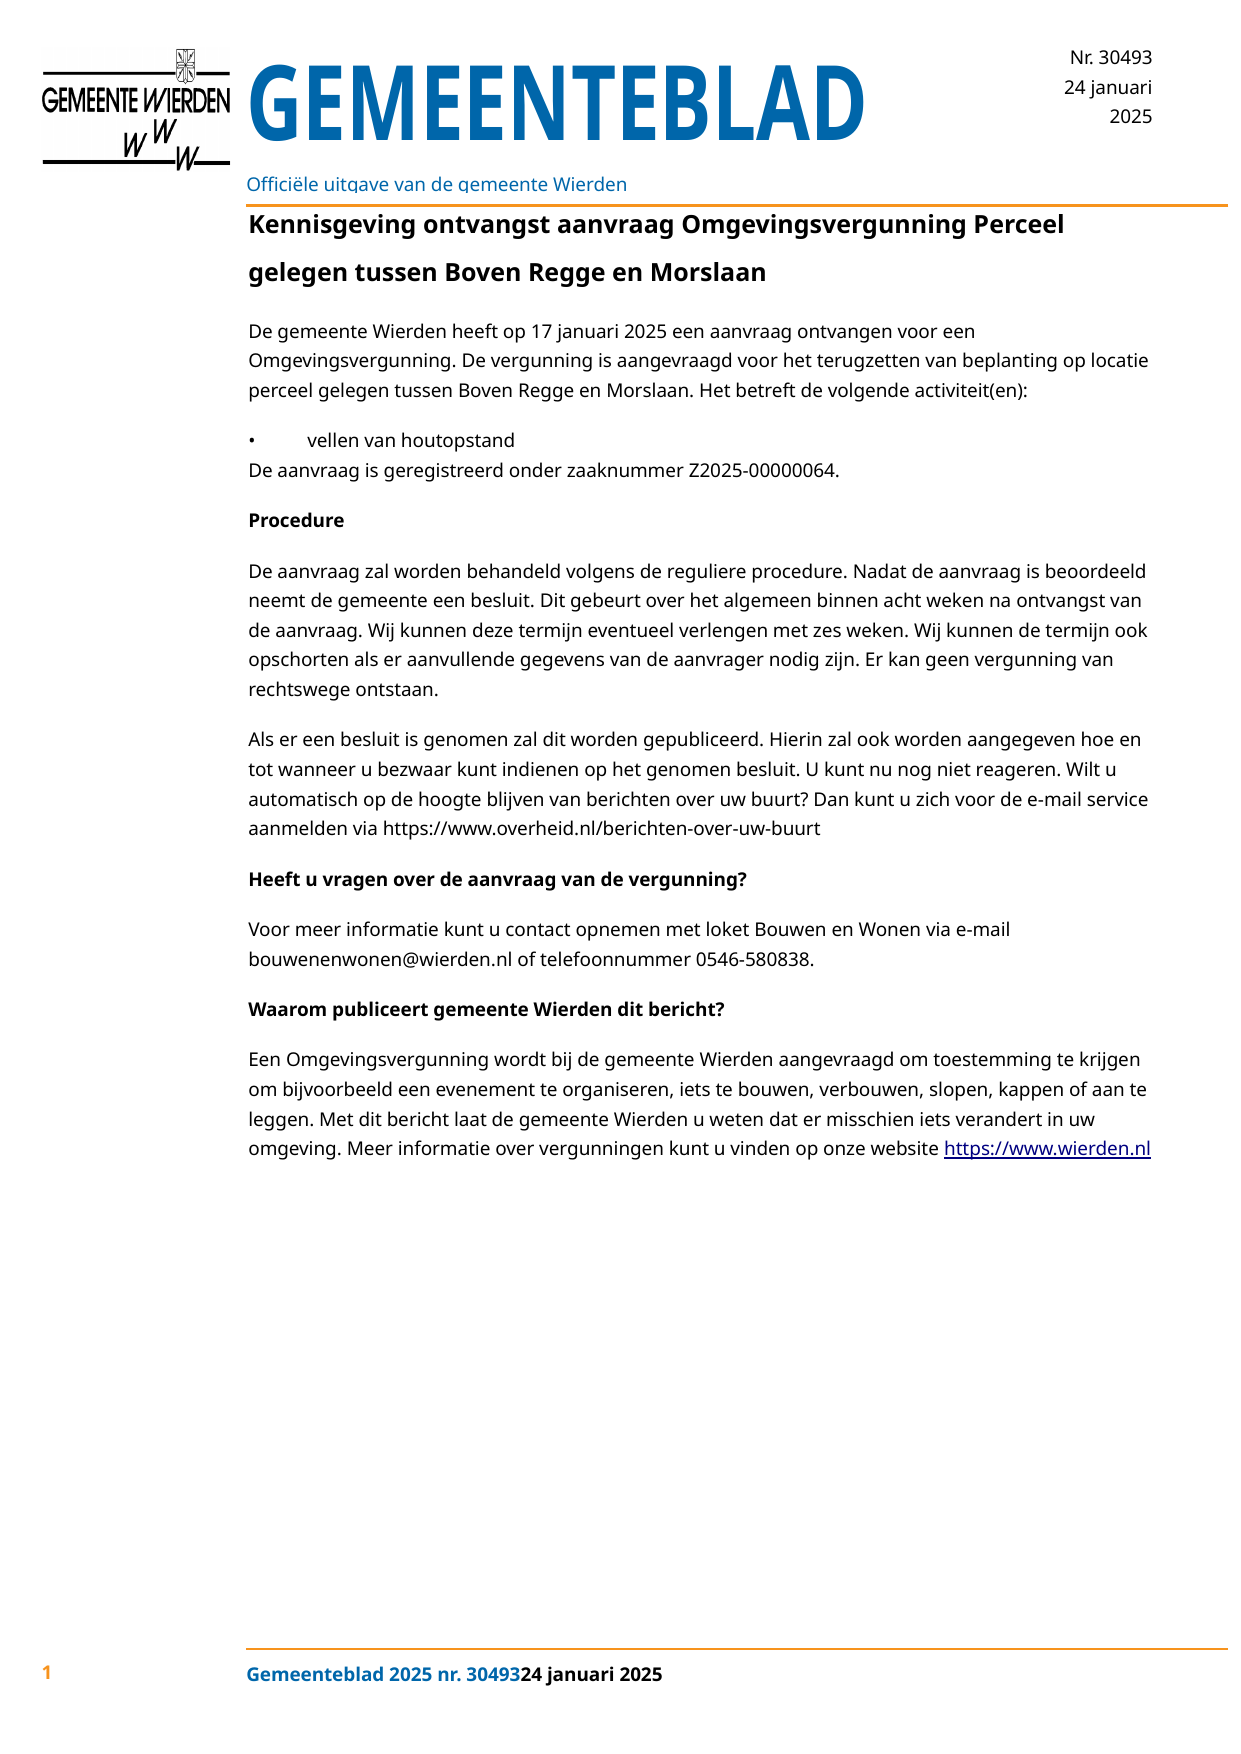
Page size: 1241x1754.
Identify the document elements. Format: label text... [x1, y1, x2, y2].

picture [41, 47, 231, 172]
text Als er een besluit is genomen zal dit worden gepubliceerd. Hierin zal ook worden aangegeven hoe en tot wanneer u bezwaar kunt indienen op het genomen besluit. U kunt nu nog niet reageren. Wilt u automatisch op de hoogte blijven van berichten over uw buurt? Dan kunt u zich voor de e-mail service aanmelden via https://www.overheid.nl/berichten-over-uw-buurt [248, 727, 1152, 841]
text Voor meer informatie kunt u contact opnemen met loket Bouwen en Wonen via e-mail bouwenenwonen@wierden.nl of telefoonnummer 0546-580838. [248, 916, 1152, 972]
text De gemeente Wierden heeft op 17 januari 2025 een aanvraag ontvangen voor een Omgevingsvergunning. De vergunning is aangevraagd voor het terugzetten van beplanting op locatie perceel gelegen tussen Boven Regge en Morslaan. Het betreft de volgende activiteit(en): [248, 318, 1152, 403]
text Een Omgevingsvergunning wordt bij de gemeente Wierden aangevraagd om toestemming te krijgen om bijvoorbeeld een evenement te organiseren, iets te bouwen, verbouwen, slopen, kappen of aan te leggen. Met dit bericht laat de gemeente Wierden u weten dat er misschien iets verandert in uw omgeving. Meer informatie over vergunningen kunt u vinden op onze website https://www.wierden.nl [248, 1047, 1152, 1161]
list vellen van houtopstand [248, 427, 1152, 453]
text De aanvraag zal worden behandeld volgens de reguliere procedure. Nadat de aanvraag is beoordeeld neemt de gemeente een besluit. Dit gebeurt over het algemeen binnen acht weken na ontvangst van de aanvraag. Wij kunnen deze termijn eventueel verlengen met zes weken. Wij kunnen de termijn ook opschorten als er aanvullende gegevens van de aanvrager nodig zijn. Er kan geen vergunning van rechtswege ontstaan. [248, 558, 1152, 702]
text Kennisgeving ontvangst aanvraag Omgevingsvergunning Perceel gelegen tussen Boven Regge en Morslaan [248, 207, 1152, 288]
text Heeft u vragen over de aanvraag van de vergunning? [248, 866, 1152, 892]
text De aanvraag is geregistreerd onder zaaknummer Z2025-00000064. [248, 457, 1152, 483]
text Procedure [248, 507, 1152, 533]
text Waarom publiceert gemeente Wierden dit bericht? [248, 996, 1152, 1022]
